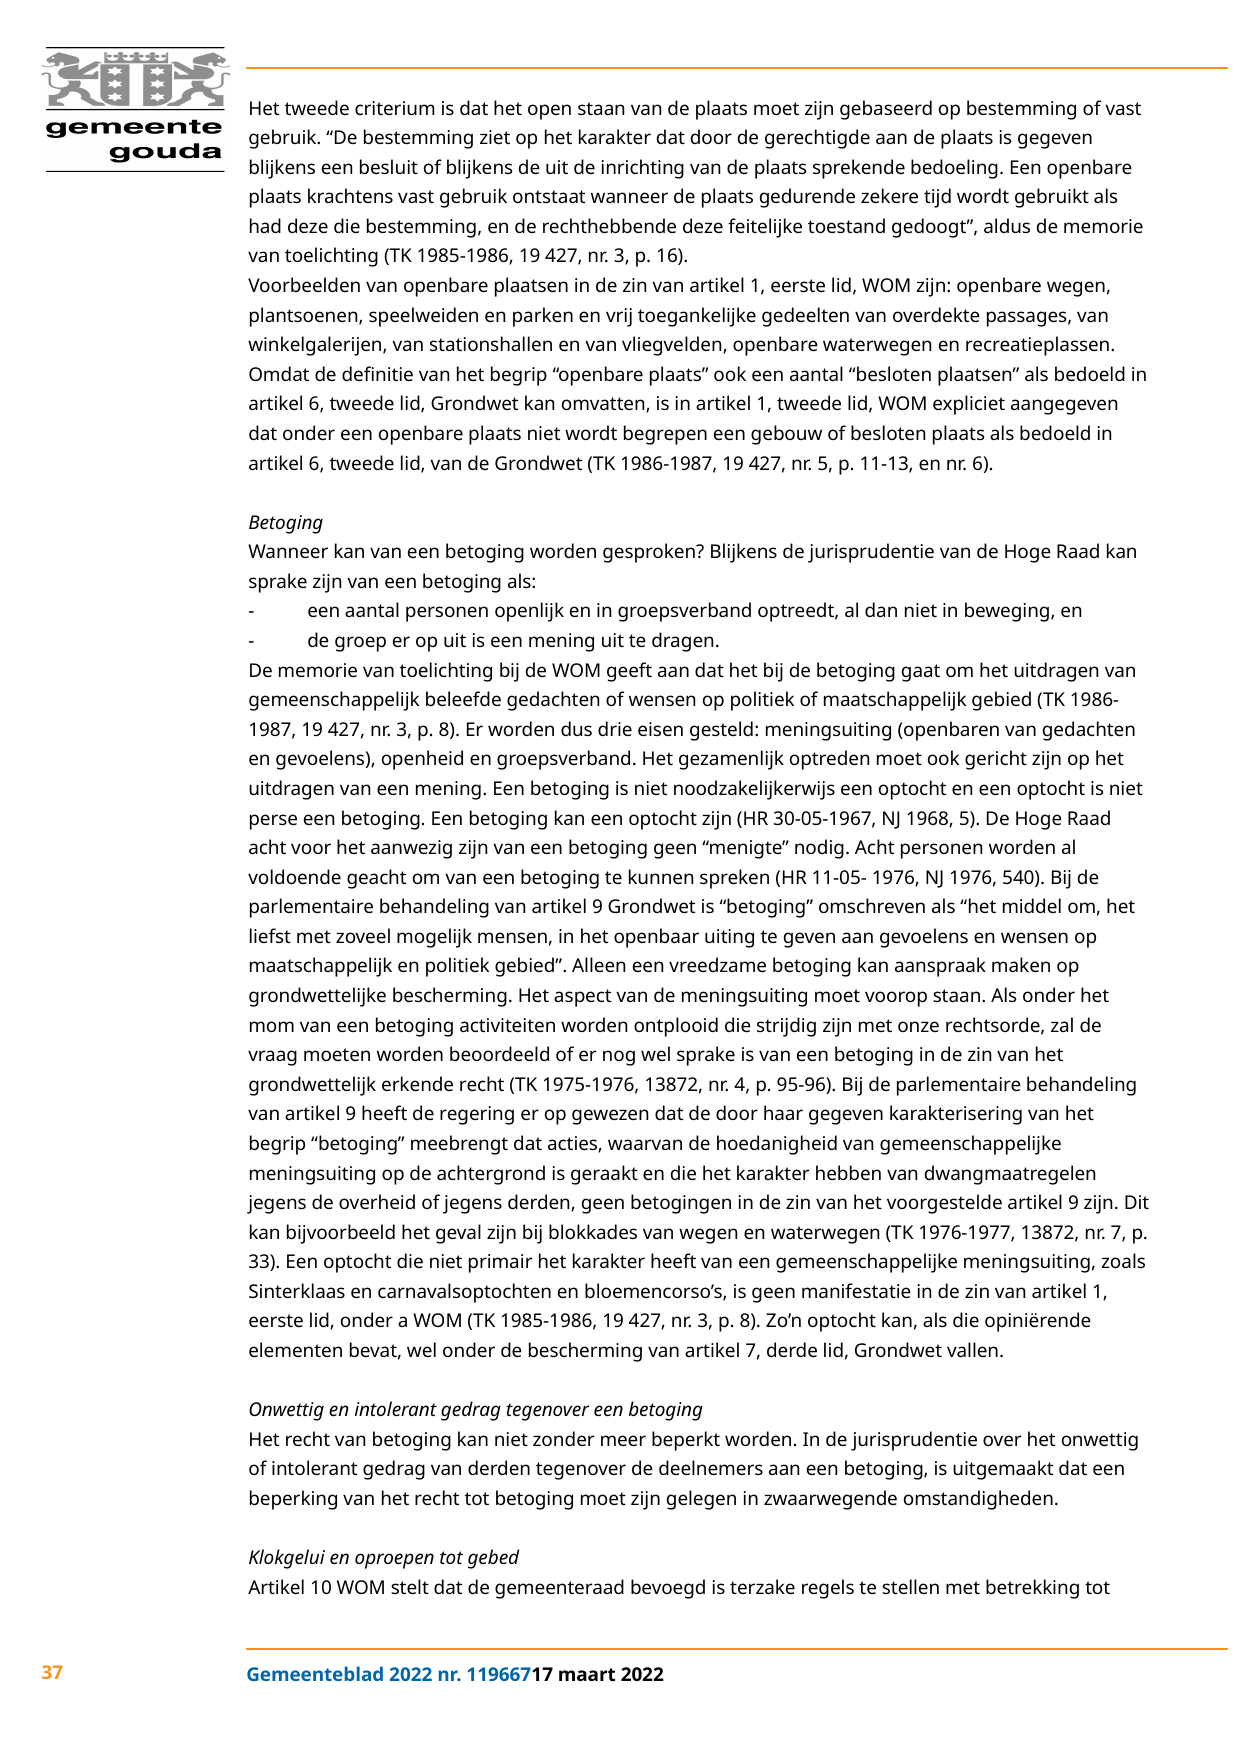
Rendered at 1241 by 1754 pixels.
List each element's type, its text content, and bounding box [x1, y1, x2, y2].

text Voorbeelden van openbare plaatsen in de zin van artikel 1, eerste lid, WOM zijn: openbare wegen, plantsoenen, speelweiden en parken en vrij toegankelijke gedeelten van overdekte passages, van winkelgalerijen, van stationshallen en van vliegvelden, openbare waterwegen en recreatieplassen. Omdat de definitie van het begrip “openbare plaats” ook een aantal “besloten plaatsen” als bedoeld in artikel 6, tweede lid, Grondwet kan omvatten, is in artikel 1, tweede lid, WOM expliciet aangegeven dat onder een openbare plaats niet wordt begrepen een gebouw of besloten plaats als bedoeld in artikel 6, tweede lid, van de Grondwet (TK 1986-1987, 19 427, nr. 5, p. 11-13, en nr. 6). [248, 272, 1152, 476]
text Onwettig en intolerant gedrag tegenover een betoging [248, 1396, 1152, 1422]
text Betoging [248, 509, 1152, 535]
picture [41, 47, 231, 172]
text Wanneer kan van een betoging worden gesproken? Blijkens de jurisprudentie van de Hoge Raad kan sprake zijn van een betoging als: [248, 538, 1152, 594]
text Klokgelui en oproepen tot gebed [248, 1544, 1152, 1570]
list een aantal personen openlijk en in groepsverband optreedt, al dan niet in beweging, en [248, 598, 1152, 623]
text Artikel 10 WOM stelt dat de gemeenteraad bevoegd is terzake regels te stellen met betrekking tot [248, 1574, 1152, 1600]
text De memorie van toelichting bij de WOM geeft aan dat het bij de betoging gaat om het uitdragen van gemeenschappelijk beleefde gedachten of wensen op politiek of maatschappelijk gebied (TK 1986-1987, 19 427, nr. 3, p. 8). Er worden dus drie eisen gesteld: meningsuiting (openbaren van gedachten en gevoelens), openheid en groepsverband. Het gezamenlijk optreden moet ook gericht zijn op het uitdragen van een mening. Een betoging is niet noodzakelijkerwijs een optocht en een optocht is niet perse een betoging. Een betoging kan een optocht zijn (HR 30-05-1967, NJ 1968, 5). De Hoge Raad acht voor het aanwezig zijn van een betoging geen “menigte” nodig. Acht personen worden al voldoende geacht om van een betoging te kunnen spreken (HR 11-05- 1976, NJ 1976, 540). Bij de parlementaire behandeling van artikel 9 Grondwet is “betoging” omschreven als “het middel om, het liefst met zoveel mogelijk mensen, in het openbaar uiting te geven aan gevoelens en wensen op maatschappelijk en politiek gebied”. Alleen een vreedzame betoging kan aanspraak maken op grondwettelijke bescherming. Het aspect van de meningsuiting moet voorop staan. Als onder het mom van een betoging activiteiten worden ontplooid die strijdig zijn met onze rechtsorde, zal de vraag moeten worden beoordeeld of er nog wel sprake is van een betoging in de zin van het grondwettelijk erkende recht (TK 1975-1976, 13872, nr. 4, p. 95-96). Bij de parlementaire behandeling van artikel 9 heeft de regering er op gewezen dat de door haar gegeven karakterisering van het begrip “betoging” meebrengt dat acties, waarvan de hoedanigheid van gemeenschappelijke meningsuiting op de achtergrond is geraakt en die het karakter hebben van dwangmaatregelen jegens de overheid of jegens derden, geen betogingen in de zin van het voorgestelde artikel 9 zijn. Dit kan bijvoorbeeld het geval zijn bij blokkades van wegen en waterwegen (TK 1976-1977, 13872, nr. 7, p. 33). Een optocht die niet primair het karakter heeft van een gemeenschappelijke meningsuiting, zoals Sinterklaas en carnavalsoptochten en bloemencorso’s, is geen manifestatie in de zin van artikel 1, eerste lid, onder a WOM (TK 1985-1986, 19 427, nr. 3, p. 8). Zo’n optocht kan, als die opiniërende elementen bevat, wel onder de bescherming van artikel 7, derde lid, Grondwet vallen. [248, 657, 1152, 1363]
text Het recht van betoging kan niet zonder meer beperkt worden. In de jurisprudentie over het onwettig of intolerant gedrag van derden tegenover de deelnemers aan een betoging, is uitgemaakt dat een beperking van het recht tot betoging moet zijn gelegen in zwaarwegende omstandigheden. [248, 1426, 1152, 1511]
text Het tweede criterium is dat het open staan van de plaats moet zijn gebaseerd op bestemming of vast gebruik. “De bestemming ziet op het karakter dat door de gerechtigde aan de plaats is gegeven blijkens een besluit of blijkens de uit de inrichting van de plaats sprekende bedoeling. Een openbare plaats krachtens vast gebruik ontstaat wanneer de plaats gedurende zekere tijd wordt gebruikt als had deze die bestemming, en de rechthebbende deze feitelijke toestand gedoogt”, aldus de memorie van toelichting (TK 1985-1986, 19 427, nr. 3, p. 16). [248, 95, 1152, 268]
list de groep er op uit is een mening uit te dragen. [248, 627, 1152, 653]
